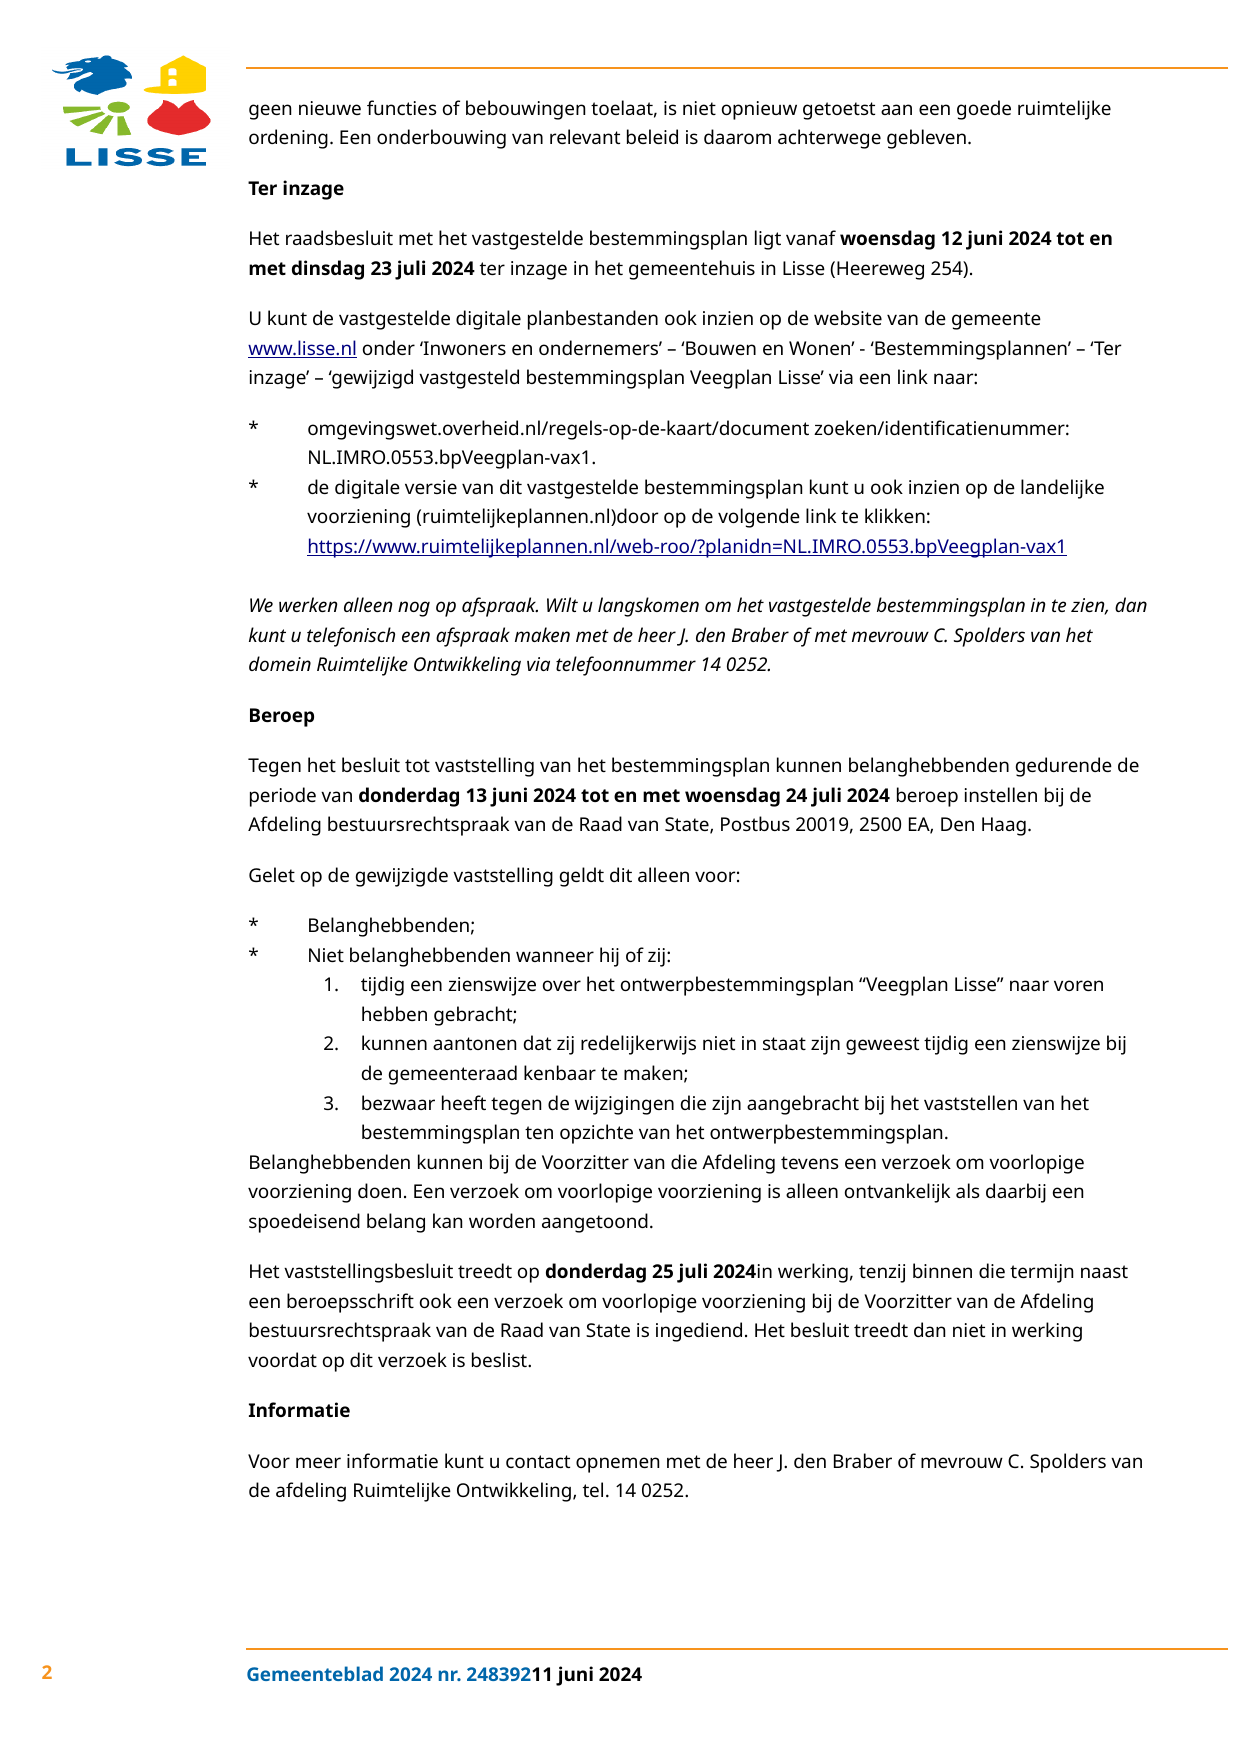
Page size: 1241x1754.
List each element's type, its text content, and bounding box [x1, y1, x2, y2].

text Ter inzage [248, 175, 1152, 201]
list Belanghebbenden; [248, 912, 1152, 938]
list de digitale versie van dit vastgestelde bestemmingsplan kunt u ook inzien op de landelijke voorziening (ruimtelijkeplannen.nl)door op de volgende link te klikken: https://www.ruimtelijkeplannen.nl/web-roo/?planidn=NL.IMRO.0553.bpVeegplan-vax1 [248, 474, 1152, 559]
text Tegen het besluit tot vaststelling van het bestemmingsplan kunnen belanghebbenden gedurende de periode van donderdag 13 juni 2024 tot en met woensdag 24 juli 2024 beroep instellen bij de Afdeling bestuursrechtspraak van de Raad van State, Postbus 20019, 2500 EA, Den Haag. [248, 752, 1152, 837]
picture [41, 47, 231, 172]
text Gelet op de gewijzigde vaststelling geldt dit alleen voor: [248, 862, 1152, 888]
text Voor meer informatie kunt u contact opnemen met de heer J. den Braber of mevrouw C. Spolders van de afdeling Ruimtelijke Ontwikkeling, tel. 14 0252. [248, 1448, 1152, 1503]
text U kunt de vastgestelde digitale planbestanden ook inzien op de website van de gemeente www.lisse.nl onder ‘Inwoners en ondernemers’ – ‘Bouwen en Wonen’ - ‘Bestemmingsplannen’ – ‘Ter inzage’ – ‘gewijzigd vastgesteld bestemmingsplan Veegplan Lisse’ via een link naar: [248, 305, 1152, 390]
text We werken alleen nog op afspraak. Wilt u langskomen om het vastgestelde bestemmingsplan in te zien, dan kunt u telefonisch een afspraak maken met de heer J. den Braber of met mevrouw C. Spolders van het domein Ruimtelijke Ontwikkeling via telefoonnummer 14 0252. [248, 592, 1152, 677]
text geen nieuwe functies of bebouwingen toelaat, is niet opnieuw getoetst aan een goede ruimtelijke ordening. Een onderbouwing van relevant beleid is daarom achterwege gebleven. [248, 95, 1152, 150]
list kunnen aantonen dat zij redelijkerwijs niet in staat zijn geweest tijdig een zienswijze bij de gemeenteraad kenbaar te maken; [323, 1031, 1152, 1086]
list tijdig een zienswijze over het ontwerpbestemmingsplan “Veegplan Lisse” naar voren hebben gebracht; [323, 971, 1152, 1027]
list bezwaar heeft tegen de wijzigingen die zijn aangebracht bij het vaststellen van het bestemmingsplan ten opzichte van het ontwerpbestemmingsplan. [323, 1090, 1152, 1145]
text Het raadsbesluit met het vastgestelde bestemmingsplan ligt vanaf woensdag 12 juni 2024 tot en met dinsdag 23 juli 2024 ter inzage in het gemeentehuis in Lisse (Heereweg 254). [248, 225, 1152, 281]
text Belanghebbenden kunnen bij de Voorzitter van die Afdeling tevens een verzoek om voorlopige voorziening doen. Een verzoek om voorlopige voorziening is alleen ontvankelijk als daarbij een spoedeisend belang kan worden aangetoond. [248, 1149, 1152, 1234]
list omgevingswet.overheid.nl/regels-op-de-kaart/document zoeken/identificatienummer: NL.IMRO.0553.bpVeegplan-vax1. [248, 415, 1152, 470]
text Het vaststellingsbesluit treedt op donderdag 25 juli 2024in werking, tenzij binnen die termijn naast een beroepsschrift ook een verzoek om voorlopige voorziening bij de Voorzitter van de Afdeling bestuursrechtspraak van de Raad van State is ingediend. Het besluit treedt dan niet in werking voordat op dit verzoek is beslist. [248, 1258, 1152, 1373]
text Informatie [248, 1398, 1152, 1423]
list Niet belanghebbenden wanneer hij of zij: [248, 942, 1152, 968]
text Beroep [248, 702, 1152, 728]
